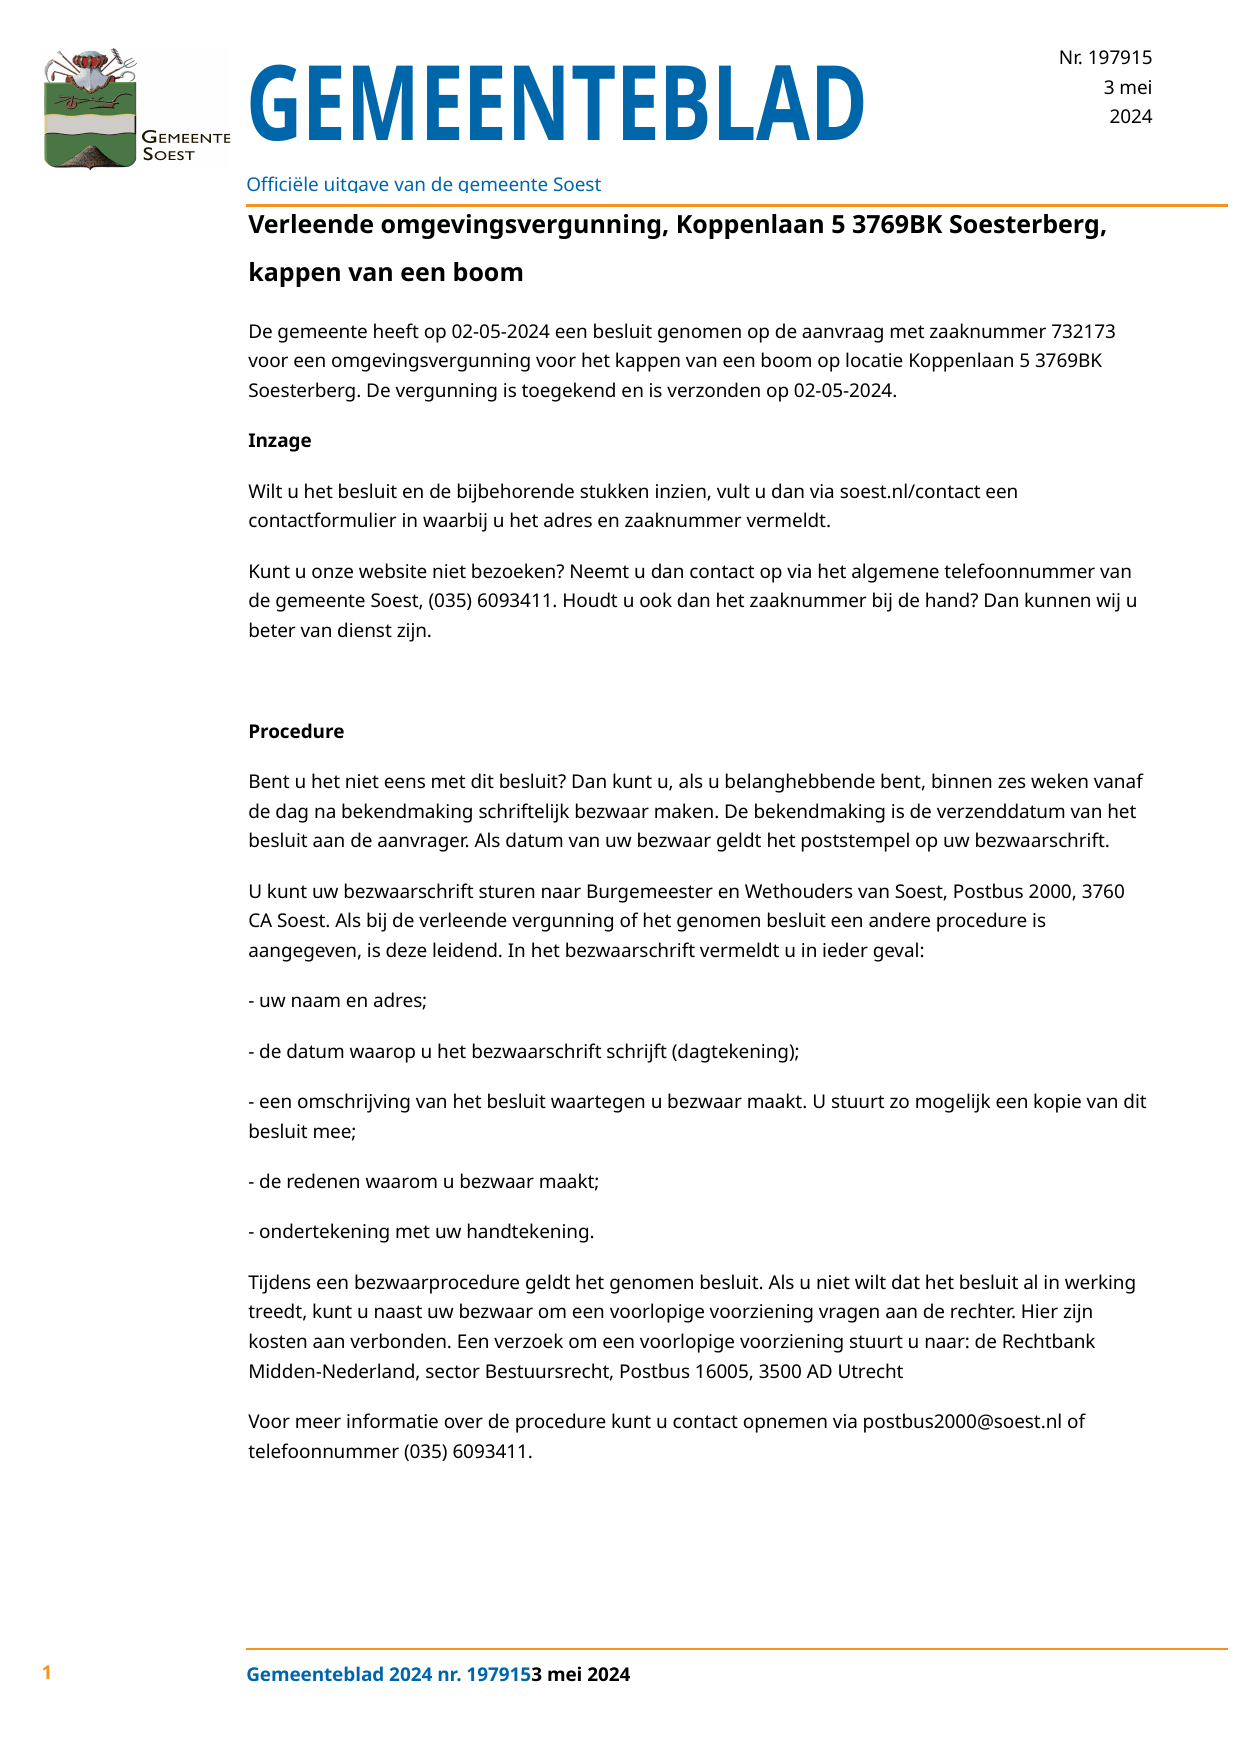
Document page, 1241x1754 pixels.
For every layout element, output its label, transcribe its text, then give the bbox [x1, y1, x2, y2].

text Verleende omgevingsvergunning, Koppenlaan 5 3769BK Soesterberg, kappen van een boom [248, 207, 1152, 288]
text U kunt uw bezwaarschrift sturen naar Burgemeester en Wethouders van Soest, Postbus 2000, 3760 CA Soest. Als bij de verleende vergunning of het genomen besluit een andere procedure is aangegeven, is deze leidend. In het bezwaarschrift vermeldt u in ieder geval: [248, 878, 1152, 963]
text - de redenen waarom u bezwaar maakt; [248, 1168, 1152, 1194]
text - een omschrijving van het besluit waartegen u bezwaar maakt. U stuurt zo mogelijk een kopie van dit besluit mee; [248, 1088, 1152, 1144]
text Inzage [248, 427, 1152, 453]
text - de datum waarop u het bezwaarschrift schrijft (dagtekening); [248, 1038, 1152, 1064]
text Tijdens een bezwaarprocedure geldt het genomen besluit. Als u niet wilt dat het besluit al in werking treedt, kunt u naast uw bezwaar om een voorlopige voorziening vragen aan de rechter. Hier zijn kosten aan verbonden. Een verzoek om een voorlopige voorziening stuurt u naar: de Rechtbank Midden-Nederland, sector Bestuursrecht, Postbus 16005, 3500 AD Utrecht [248, 1269, 1152, 1384]
text - ondertekening met uw handtekening. [248, 1219, 1152, 1244]
text Procedure [248, 718, 1152, 744]
text Wilt u het besluit en de bijbehorende stukken inzien, vult u dan via soest.nl/contact een contactformulier in waarbij u het adres en zaaknummer vermeldt. [248, 478, 1152, 533]
text Voor meer informatie over de procedure kunt u contact opnemen via postbus2000@soest.nl of telefoonnummer (035) 6093411. [248, 1408, 1152, 1464]
text De gemeente heeft op 02-05-2024 een besluit genomen op de aanvraag met zaaknummer 732173 voor een omgevingsvergunning voor het kappen van een boom op locatie Koppenlaan 5 3769BK Soesterberg. De vergunning is toegekend en is verzonden op 02-05-2024. [248, 318, 1152, 403]
text Kunt u onze website niet bezoeken? Neemt u dan contact op via het algemene telefoonnummer van de gemeente Soest, (035) 6093411. Houdt u ook dan het zaaknummer bij de hand? Dan kunnen wij u beter van dienst zijn. [248, 558, 1152, 643]
picture [41, 47, 231, 172]
text Bent u het niet eens met dit besluit? Dan kunt u, als u belanghebbende bent, binnen zes weken vanaf de dag na bekendmaking schriftelijk bezwaar maken. De bekendmaking is de verzenddatum van het besluit aan de aanvrager. Als datum van uw bezwaar geldt het poststempel op uw bezwaarschrift. [248, 768, 1152, 853]
text - uw naam en adres; [248, 987, 1152, 1013]
